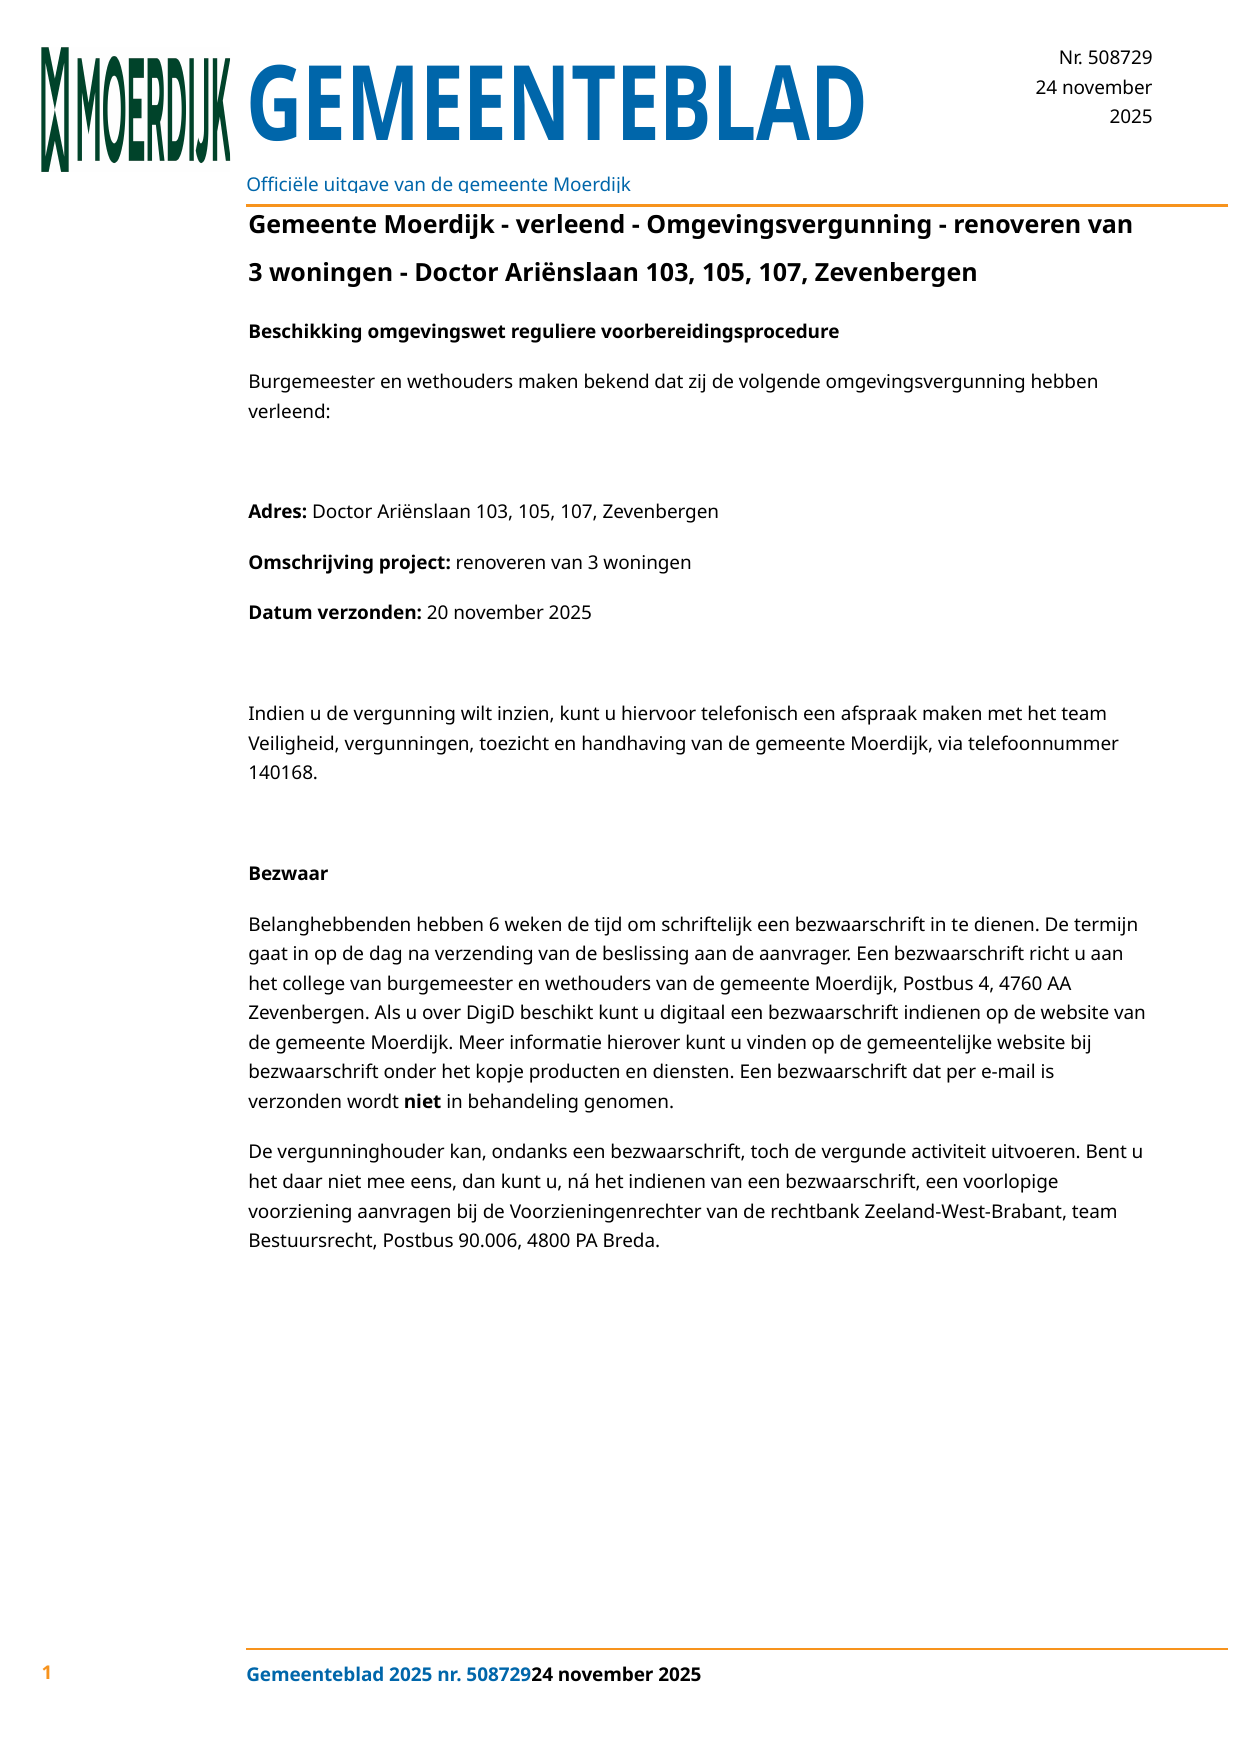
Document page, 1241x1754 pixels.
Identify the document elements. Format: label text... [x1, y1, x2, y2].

text Gemeente Moerdijk - verleend - Omgevingsvergunning - renoveren van 3 woningen - Doctor Ariënslaan 103, 105, 107, Zevenbergen [248, 207, 1152, 288]
text Datum verzonden: 20 november 2025 [248, 599, 1152, 625]
text Beschikking omgevingswet reguliere voorbereidingsprocedure [248, 318, 1152, 344]
text Belanghebbenden hebben 6 weken de tijd om schriftelijk een bezwaarschrift in te dienen. De termijn gaat in op de dag na verzending van de beslissing aan de aanvrager. Een bezwaarschrift richt u aan het college van burgemeester en wethouders van de gemeente Moerdijk, Postbus 4, 4760 AA Zevenbergen. Als u over DigiD beschikt kunt u digitaal een bezwaarschrift indienen op de website van de gemeente Moerdijk. Meer informatie hierover kunt u vinden op de gemeentelijke website bij bezwaarschrift onder het kopje producten en diensten. Een bezwaarschrift dat per e-mail is verzonden wordt niet in behandeling genomen. [248, 911, 1152, 1114]
picture [41, 47, 231, 172]
text Indien u de vergunning wilt inzien, kunt u hiervoor telefonisch een afspraak maken met het team Veiligheid, vergunningen, toezicht en handhaving van de gemeente Moerdijk, via telefoonnummer 140168. [248, 700, 1152, 785]
text Adres: Doctor Ariënslaan 103, 105, 107, Zevenbergen [248, 499, 1152, 524]
text Burgemeester en wethouders maken bekend dat zij de volgende omgevingsvergunning hebben verleend: [248, 368, 1152, 424]
text Bezwaar [248, 860, 1152, 886]
text Omschrijving project: renoveren van 3 woningen [248, 549, 1152, 575]
text De vergunninghouder kan, ondanks een bezwaarschrift, toch de vergunde activiteit uitvoeren. Bent u het daar niet mee eens, dan kunt u, ná het indienen van een bezwaarschrift, een voorlopige voorziening aanvragen bij de Voorzieningenrechter van de rechtbank Zeeland-West-Brabant, team Bestuursrecht, Postbus 90.006, 4800 PA Breda. [248, 1139, 1152, 1253]
